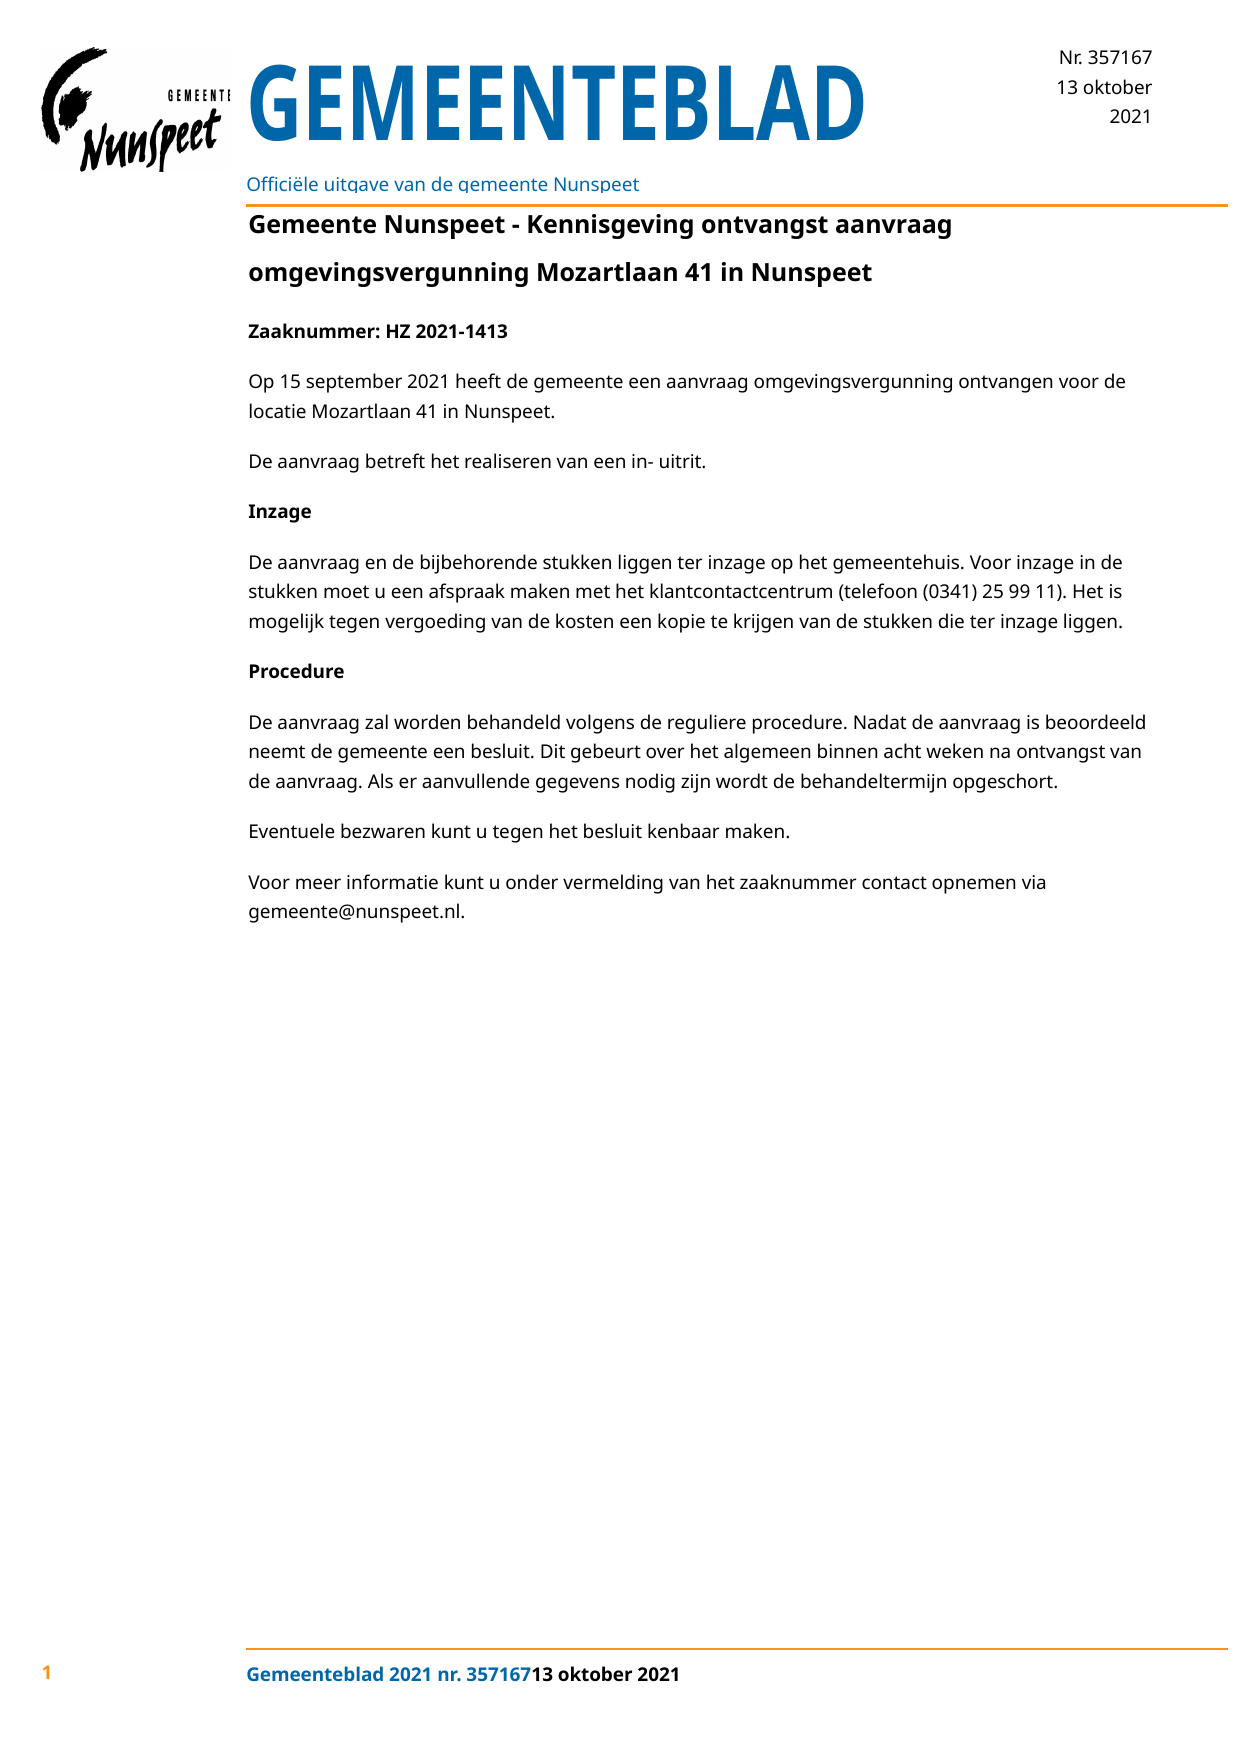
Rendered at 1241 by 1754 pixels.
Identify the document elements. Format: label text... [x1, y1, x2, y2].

text Op 15 september 2021 heeft de gemeente een aanvraag omgevingsvergunning ontvangen voor de locatie Mozartlaan 41 in Nunspeet. [248, 368, 1152, 424]
text Inzage [248, 499, 1152, 524]
text Voor meer informatie kunt u onder vermelding van het zaaknummer contact opnemen via gemeente@nunspeet.nl. [248, 869, 1152, 924]
text Zaaknummer: HZ 2021-1413 [248, 318, 1152, 344]
picture [41, 47, 231, 172]
text Gemeente Nunspeet - Kennisgeving ontvangst aanvraag omgevingsvergunning Mozartlaan 41 in Nunspeet [248, 207, 1152, 288]
text Eventuele bezwaren kunt u tegen het besluit kenbaar maken. [248, 819, 1152, 844]
text De aanvraag en de bijbehorende stukken liggen ter inzage op het gemeentehuis. Voor inzage in de stukken moet u een afspraak maken met het klantcontactcentrum (telefoon (0341) 25 99 11). Het is mogelijk tegen vergoeding van de kosten een kopie te krijgen van de stukken die ter inzage liggen. [248, 549, 1152, 634]
text De aanvraag betreft het realiseren van een in- uitrit. [248, 448, 1152, 474]
text Procedure [248, 659, 1152, 684]
text De aanvraag zal worden behandeld volgens de reguliere procedure. Nadat de aanvraag is beoordeeld neemt de gemeente een besluit. Dit gebeurt over het algemeen binnen acht weken na ontvangst van de aanvraag. Als er aanvullende gegevens nodig zijn wordt de behandeltermijn opgeschort. [248, 709, 1152, 794]
